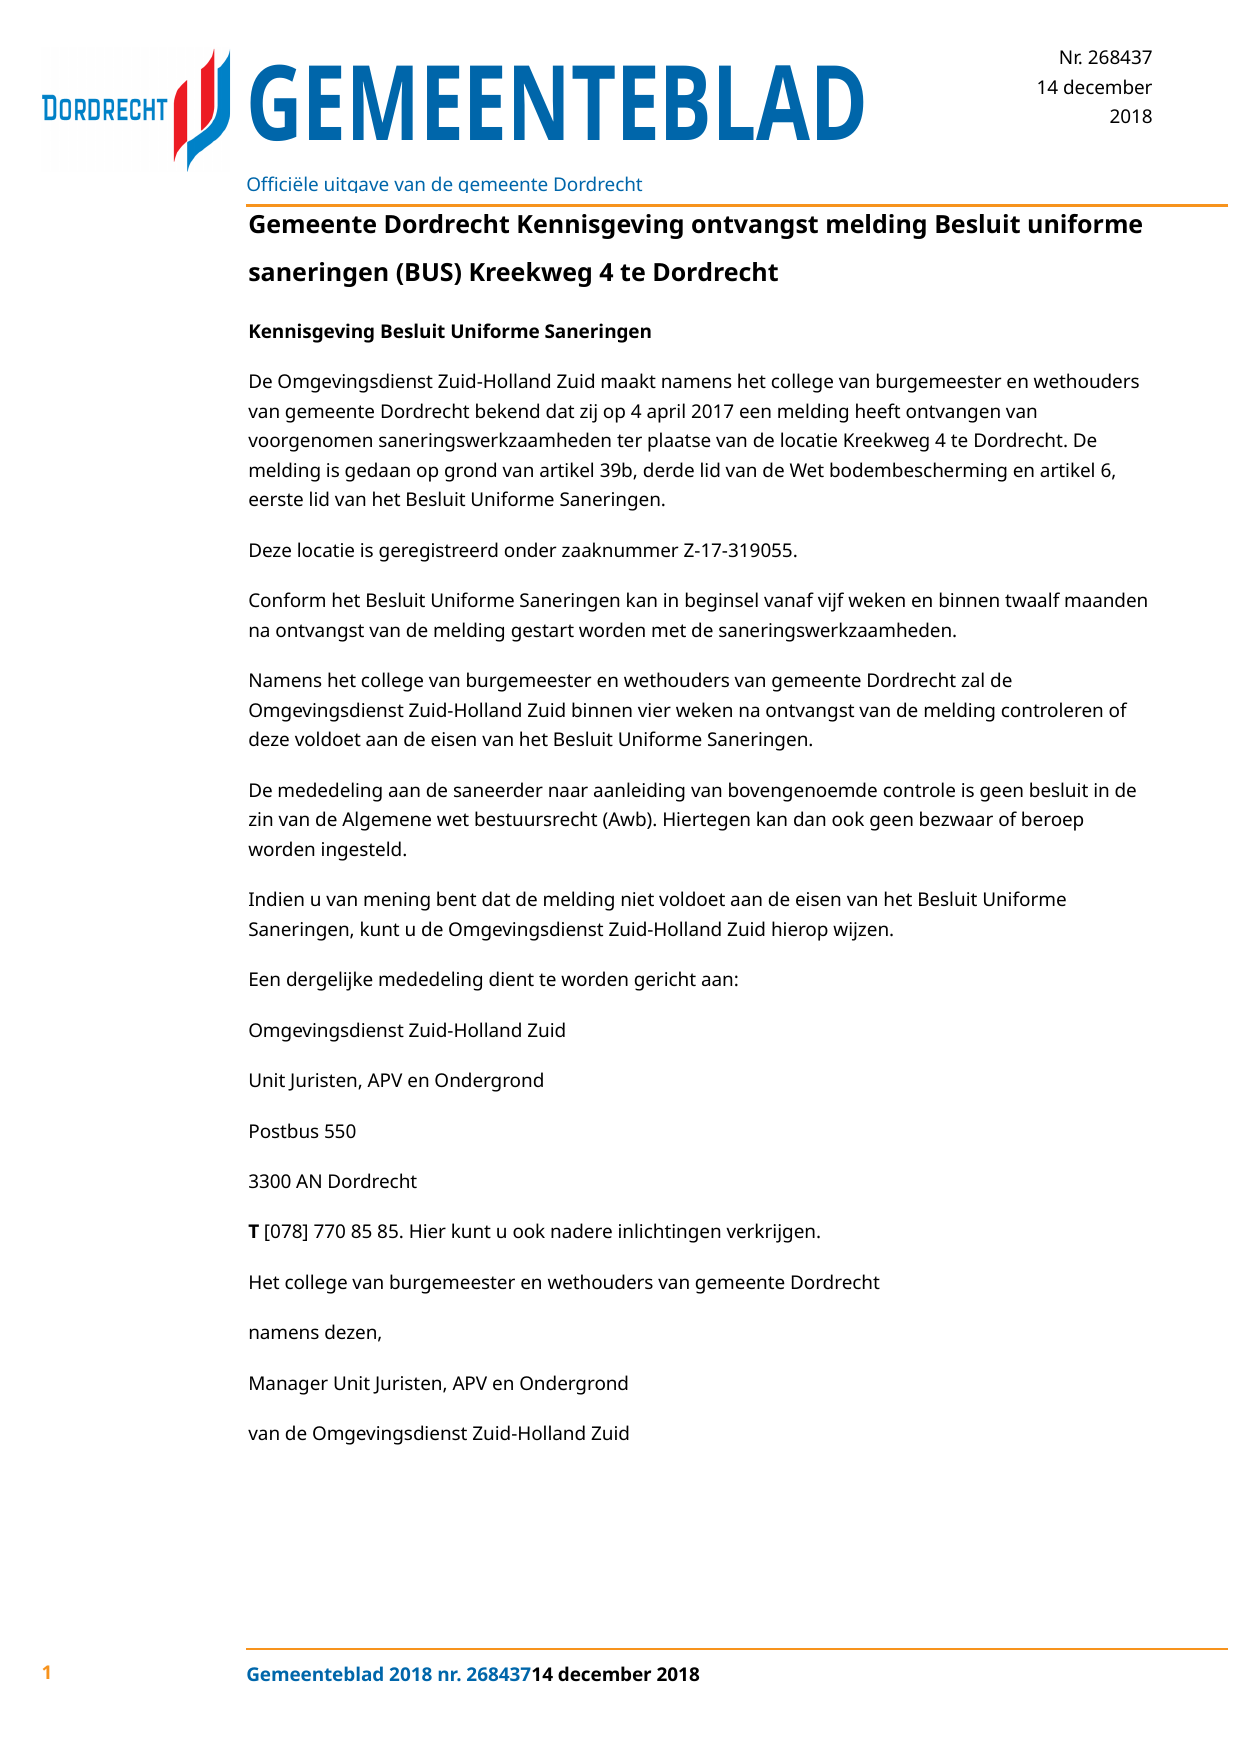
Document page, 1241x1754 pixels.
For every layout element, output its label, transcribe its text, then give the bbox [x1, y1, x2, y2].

text Indien u van mening bent dat de melding niet voldoet aan de eisen van het Besluit Uniforme Saneringen, kunt u de Omgevingsdienst Zuid-Holland Zuid hierop wijzen. [248, 887, 1152, 942]
text Postbus 550 [248, 1118, 1152, 1144]
text Namens het college van burgemeester en wethouders van gemeente Dordrecht zal de Omgevingsdienst Zuid-Holland Zuid binnen vier weken na ontvangst van de melding controleren of deze voldoet aan de eisen van het Besluit Uniforme Saneringen. [248, 667, 1152, 752]
text Kennisgeving Besluit Uniforme Saneringen [248, 318, 1152, 344]
text Conform het Besluit Uniforme Saneringen kan in beginsel vanaf vijf weken en binnen twaalf maanden na ontvangst van de melding gestart worden met de saneringswerkzaamheden. [248, 587, 1152, 643]
text De Omgevingsdienst Zuid-Holland Zuid maakt namens het college van burgemeester en wethouders van gemeente Dordrecht bekend dat zij op 4 april 2017 een melding heeft ontvangen van voorgenomen saneringswerkzaamheden ter plaatse van de locatie Kreekweg 4 te Dordrecht. De melding is gedaan op grond van artikel 39b, derde lid van de Wet bodembescherming en artikel 6, eerste lid van het Besluit Uniforme Saneringen. [248, 368, 1152, 512]
text Deze locatie is geregistreerd onder zaaknummer Z-17-319055. [248, 537, 1152, 563]
text Gemeente Dordrecht Kennisgeving ontvangst melding Besluit uniforme saneringen (BUS) Kreekweg 4 te Dordrecht [248, 207, 1152, 288]
text namens dezen, [248, 1319, 1152, 1345]
text Een dergelijke mededeling dient te worden gericht aan: [248, 967, 1152, 992]
picture [41, 47, 231, 172]
text 3300 AN Dordrecht [248, 1168, 1152, 1194]
text Manager Unit Juristen, APV en Ondergrond [248, 1370, 1152, 1396]
text T [078] 770 85 85. Hier kunt u ook nadere inlichtingen verkrijgen. [248, 1219, 1152, 1244]
text De mededeling aan de saneerder naar aanleiding van bovengenoemde controle is geen besluit in de zin van de Algemene wet bestuursrecht (Awb). Hiertegen kan dan ook geen bezwaar of beroep worden ingesteld. [248, 777, 1152, 862]
text Omgevingsdienst Zuid-Holland Zuid [248, 1017, 1152, 1043]
text Het college van burgemeester en wethouders van gemeente Dordrecht [248, 1269, 1152, 1295]
text van de Omgevingsdienst Zuid-Holland Zuid [248, 1420, 1152, 1446]
text Unit Juristen, APV en Ondergrond [248, 1067, 1152, 1093]
